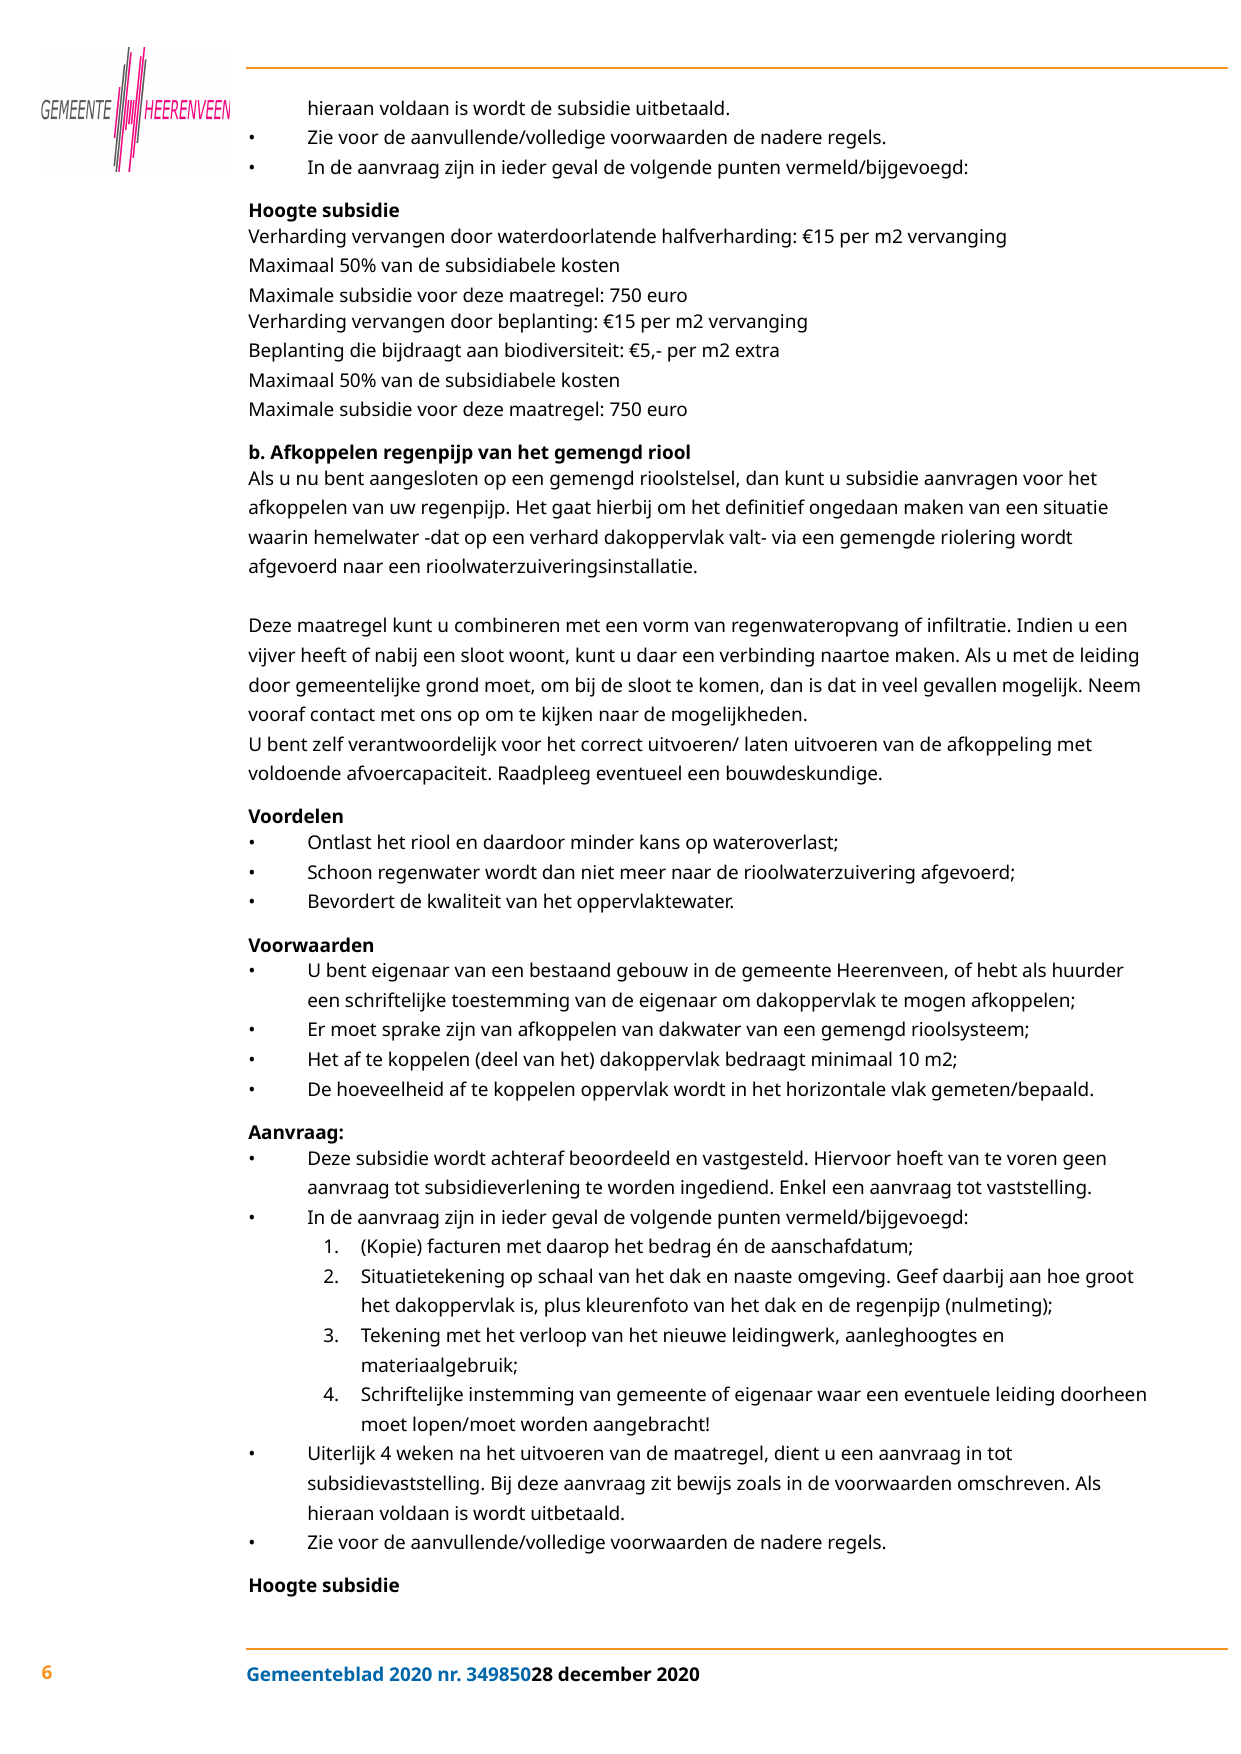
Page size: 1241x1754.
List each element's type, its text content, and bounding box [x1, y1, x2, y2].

list De hoeveelheid af te koppelen oppervlak wordt in het horizontale vlak gemeten/bepaald. [248, 1076, 1152, 1102]
list (Kopie) facturen met daarop het bedrag én de aanschafdatum; [323, 1233, 1152, 1259]
list Het af te koppelen (deel van het) dakoppervlak bedraagt minimaal 10 m2; [248, 1046, 1152, 1072]
list In de aanvraag zijn in ieder geval de volgende punten vermeld/bijgevoegd: [248, 1204, 1152, 1229]
picture [41, 47, 231, 172]
table_header Verharding vervangen door waterdoorlatende halfverharding: €15 per m2 vervanging Maximaal 50% van de subsidiabele kosten Maximale subsidie voor deze maatregel: 750 euro [248, 223, 1152, 308]
list Tekening met het verloop van het nieuwe leidingwerk, aanleghoogtes en materiaalgebruik; [323, 1322, 1152, 1377]
list Schoon regenwater wordt dan niet meer naar de rioolwaterzuivering afgevoerd; [248, 859, 1152, 885]
text Als u nu bent aangesloten op een gemengd rioolstelsel, dan kunt u subsidie aanvragen voor het afkoppelen van uw regenpijp. Het gaat hierbij om het definitief ongedaan maken van een situatie waarin hemelwater -dat op een verhard dakoppervlak valt- via een gemengde riolering wordt afgevoerd naar een rioolwaterzuiveringsinstallatie. [248, 465, 1152, 579]
list Schriftelijke instemming van gemeente of eigenaar waar een eventuele leiding doorheen moet lopen/moet worden aangebracht! [323, 1381, 1152, 1437]
text Deze maatregel kunt u combineren met een vorm van regenwateropvang of infiltratie. Indien u een vijver heeft of nabij een sloot woont, kunt u daar een verbinding naartoe maken. Als u met de leiding door gemeentelijke grond moet, om bij de sloot te komen, dan is dat in veel gevallen mogelijk. Neem vooraf contact met ons op om te kijken naar de mogelijkheden. [248, 613, 1152, 727]
list U bent eigenaar van een bestaand gebouw in de gemeente Heerenveen, of hebt als huurder een schriftelijke toestemming van de eigenaar om dakoppervlak te mogen afkoppelen; [248, 957, 1152, 1013]
text Voordelen [248, 804, 1152, 829]
list Er moet sprake zijn van afkoppelen van dakwater van een gemengd rioolsysteem; [248, 1017, 1152, 1042]
text Aanvraag: [248, 1119, 1152, 1145]
text Hoogte subsidie [248, 197, 1152, 223]
list Ontlast het riool en daardoor minder kans op wateroverlast; [248, 829, 1152, 855]
text Hoogte subsidie [248, 1572, 1152, 1598]
list Zie voor de aanvullende/volledige voorwaarden de nadere regels. [248, 1529, 1152, 1555]
list In de aanvraag zijn in ieder geval de volgende punten vermeld/bijgevoegd: [248, 154, 1152, 180]
text b. Afkoppelen regenpijp van het gemengd riool [248, 439, 1152, 465]
list Zie voor de aanvullende/volledige voorwaarden de nadere regels. [248, 124, 1152, 150]
list Deze subsidie wordt achteraf beoordeeld en vastgesteld. Hiervoor hoeft van te voren geen aanvraag tot subsidieverlening te worden ingediend. Enkel een aanvraag tot vaststelling. [248, 1145, 1152, 1200]
table_cell Verharding vervangen door beplanting: €15 per m2 vervanging Beplanting die bijdraagt aan biodiversiteit: €5,- per m2 extra Maximaal 50% van de subsidiabele kosten Maximale subsidie voor deze maatregel: 750 euro [248, 308, 1152, 422]
list Uiterlijk 4 weken na het uitvoeren van de maatregel, dient u een aanvraag in tot subsidievaststelling. Bij deze aanvraag zit bewijs zoals in de voorwaarden omschreven. Als hieraan voldaan is wordt uitbetaald. [248, 1441, 1152, 1525]
list Situatietekening op schaal van het dak en naaste omgeving. Geef daarbij aan hoe groot het dakoppervlak is, plus kleurenfoto van het dak en de regenpijp (nulmeting); [323, 1263, 1152, 1318]
text Voorwaarden [248, 932, 1152, 957]
text U bent zelf verantwoordelijk voor het correct uitvoeren/ laten uitvoeren van de afkoppeling met voldoende afvoercapaciteit. Raadpleeg eventueel een bouwdeskundige. [248, 731, 1152, 786]
list hieraan voldaan is wordt de subsidie uitbetaald. [248, 95, 1152, 121]
list Bevordert de kwaliteit van het oppervlaktewater. [248, 889, 1152, 914]
